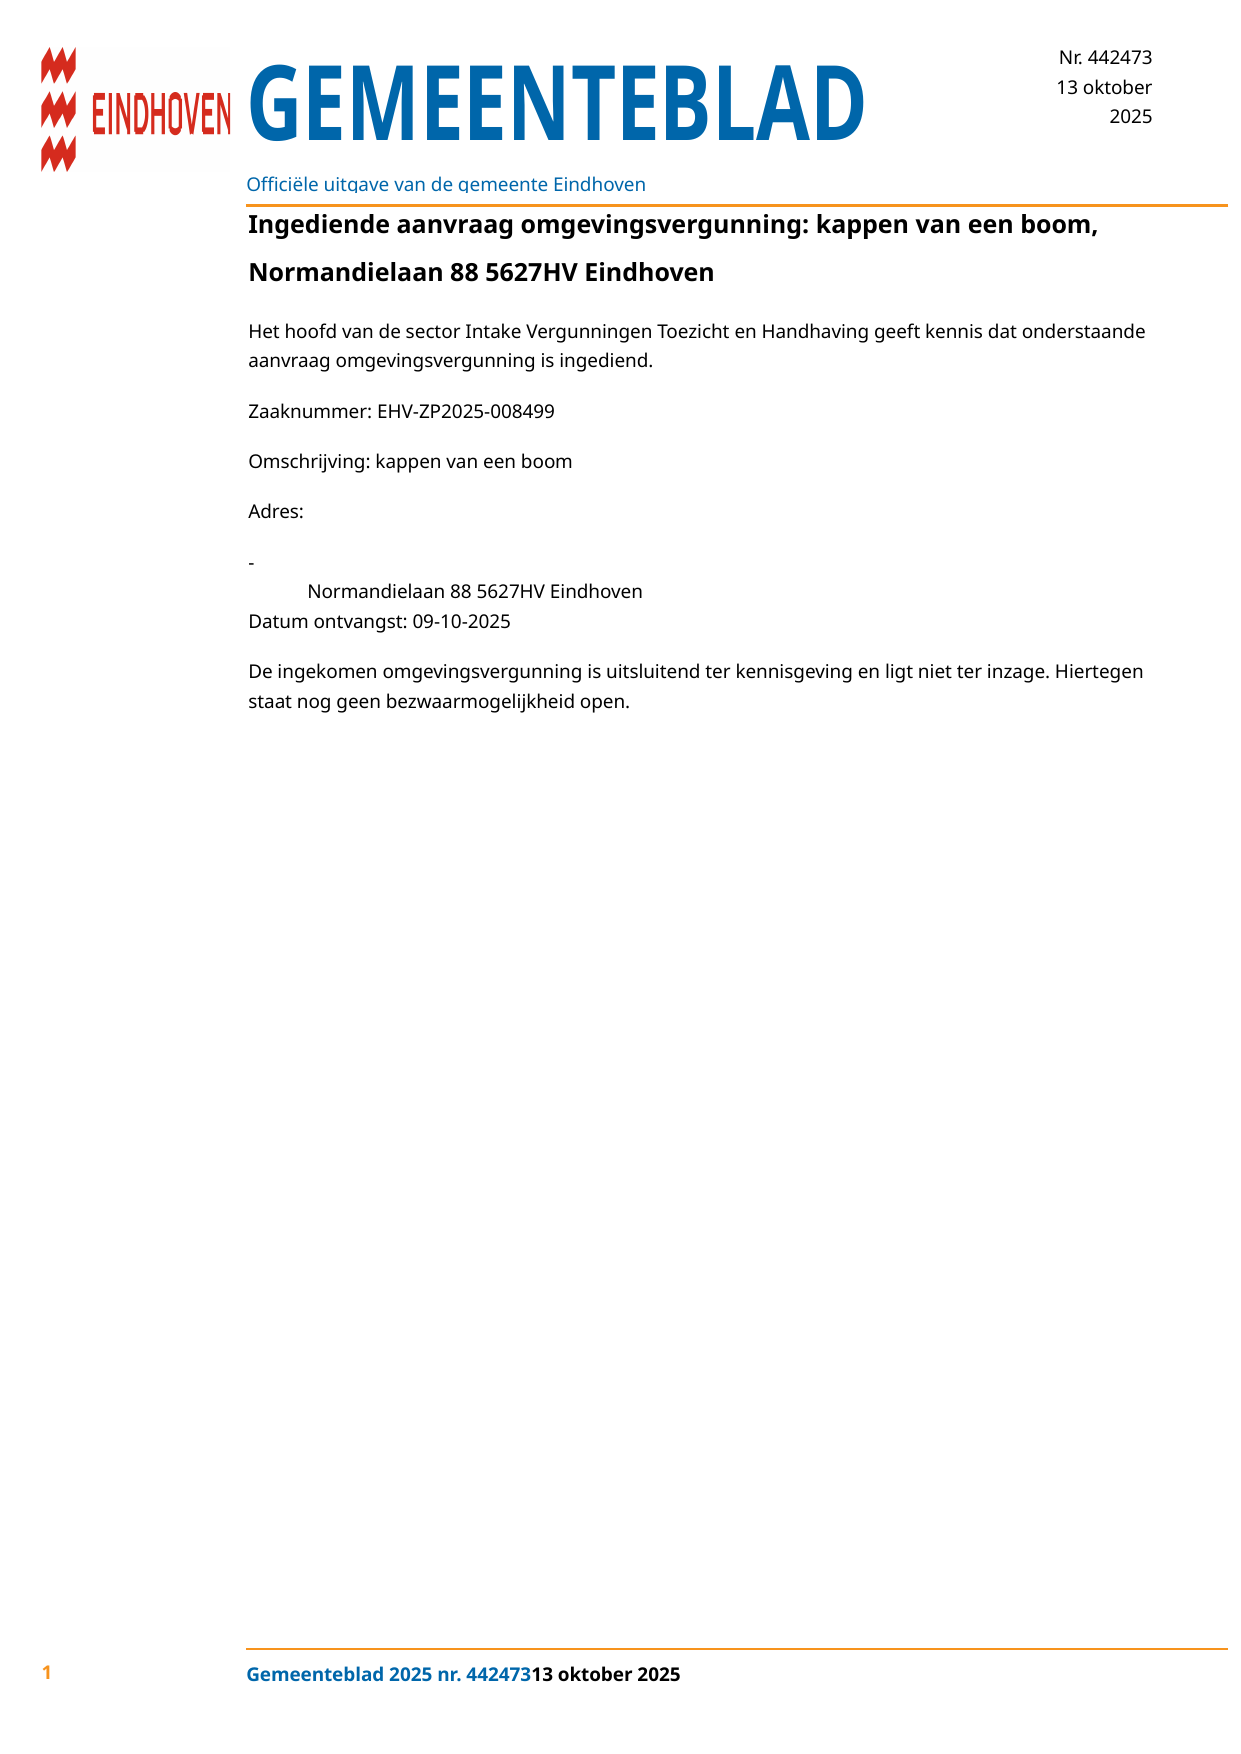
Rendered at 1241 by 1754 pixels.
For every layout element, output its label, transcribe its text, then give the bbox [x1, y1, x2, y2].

text Omschrijving: kappen van een boom [248, 448, 1152, 474]
text Adres: [248, 499, 1152, 524]
list Normandielaan 88 5627HV Eindhoven [248, 579, 1152, 604]
text Zaaknummer: EHV-ZP2025-008499 [248, 398, 1152, 424]
text De ingekomen omgevingsvergunning is uitsluitend ter kennisgeving en ligt niet ter inzage. Hiertegen staat nog geen bezwaarmogelijkheid open. [248, 659, 1152, 714]
picture [41, 47, 231, 172]
text Ingediende aanvraag omgevingsvergunning: kappen van een boom, Normandielaan 88 5627HV Eindhoven [248, 207, 1152, 288]
text Het hoofd van de sector Intake Vergunningen Toezicht en Handhaving geeft kennis dat onderstaande aanvraag omgevingsvergunning is ingediend. [248, 318, 1152, 373]
text Datum ontvangst: 09-10-2025 [248, 608, 1152, 634]
